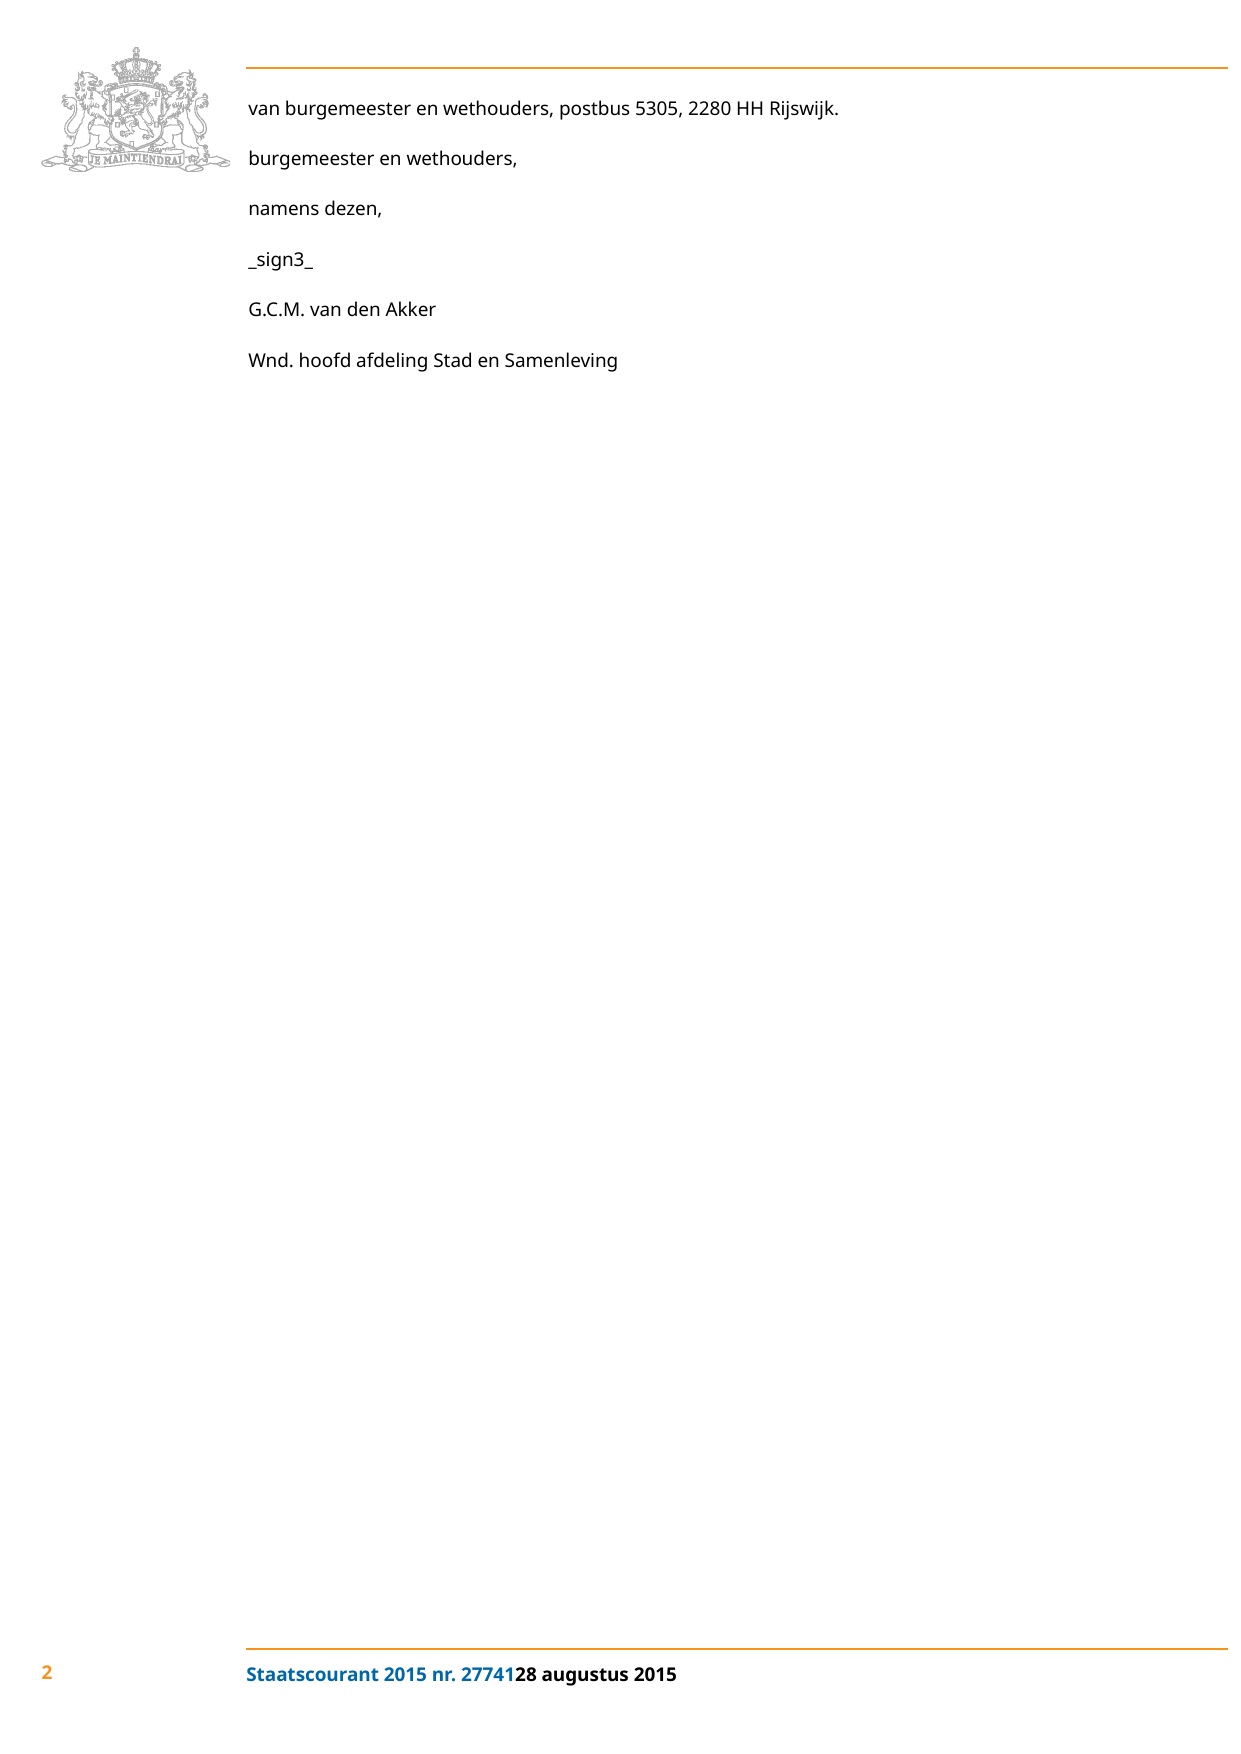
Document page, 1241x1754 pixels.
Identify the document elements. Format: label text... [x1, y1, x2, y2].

text van burgemeester en wethouders, postbus 5305, 2280 HH Rijswijk. [248, 95, 1152, 121]
text Wnd. hoofd afdeling Stad en Samenleving [248, 347, 1152, 373]
text G.C.M. van den Akker [248, 296, 1152, 322]
picture [41, 47, 231, 172]
text burgemeester en wethouders, [248, 145, 1152, 171]
text _sign3_ [248, 246, 1152, 272]
text namens dezen, [248, 196, 1152, 221]
